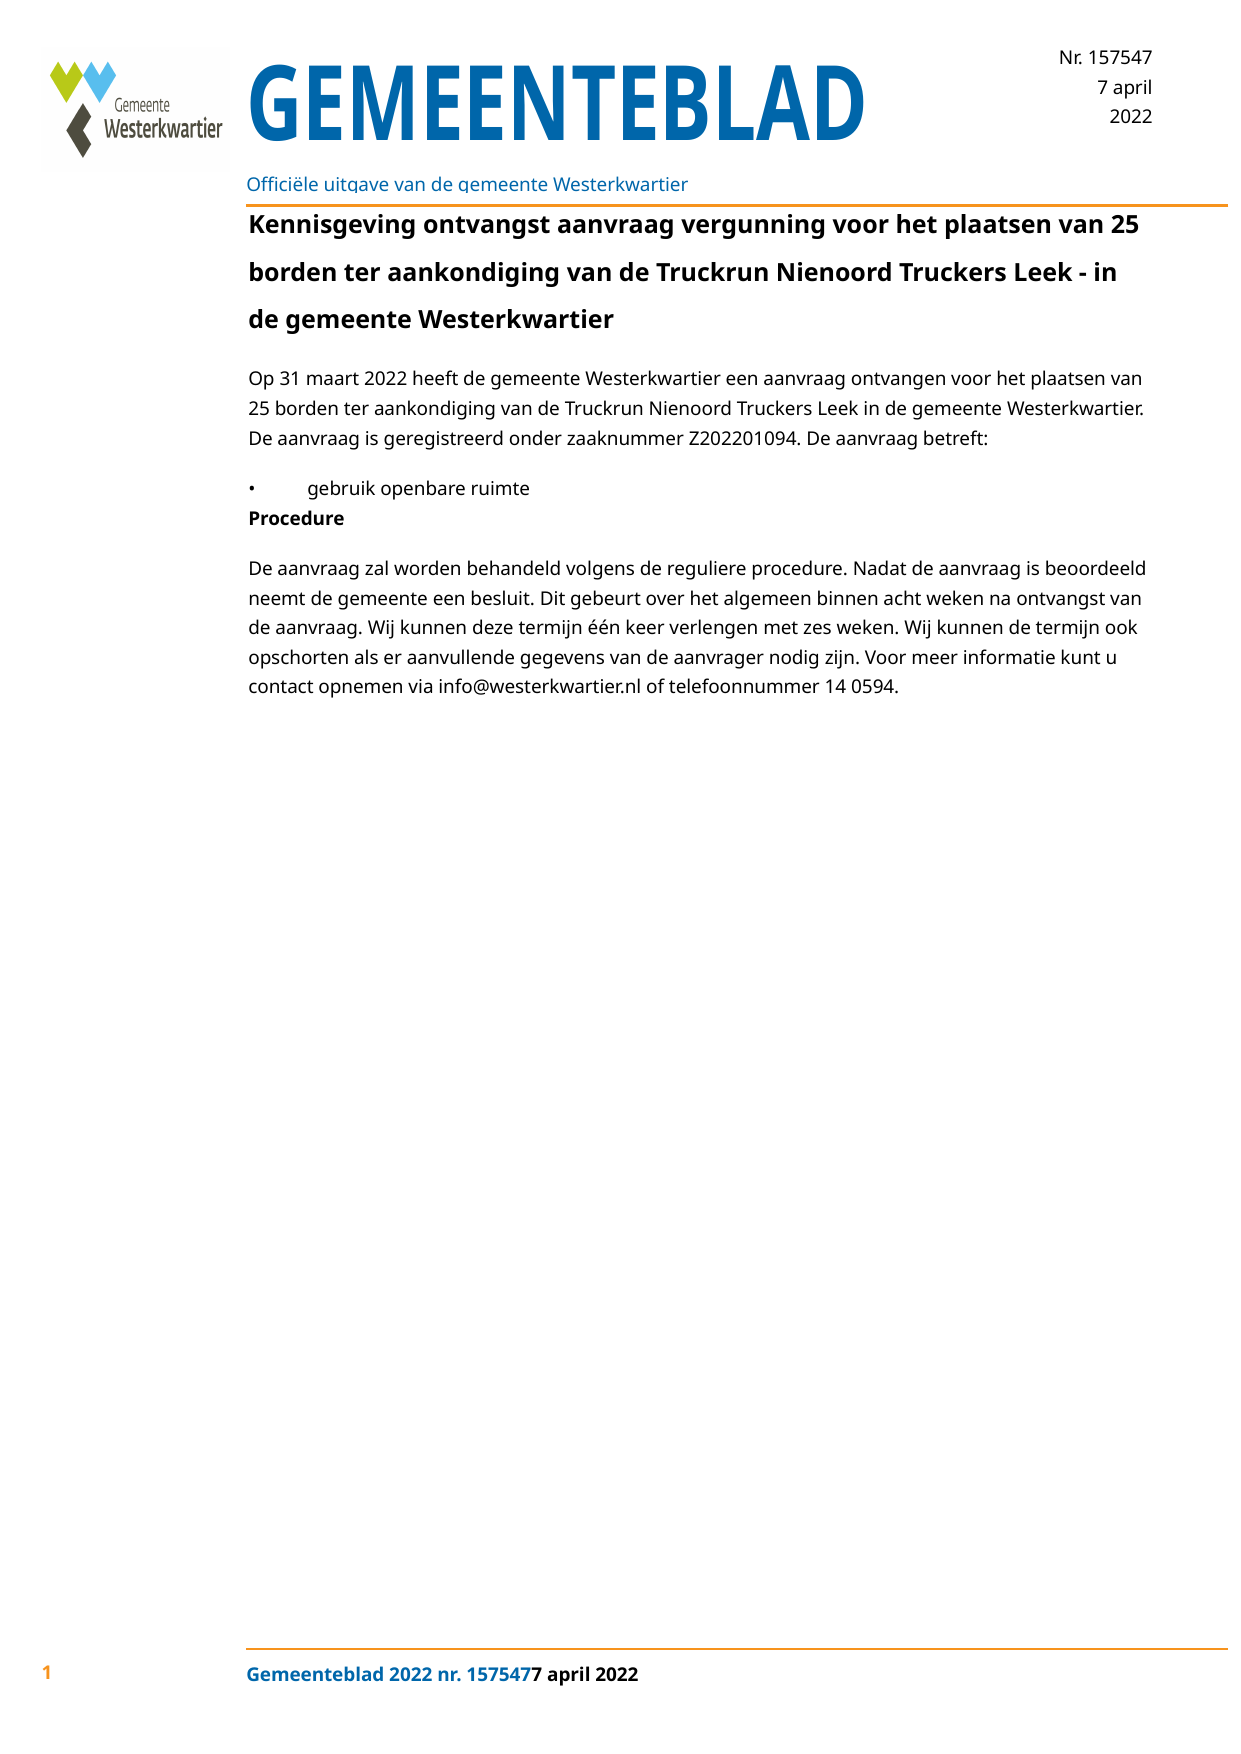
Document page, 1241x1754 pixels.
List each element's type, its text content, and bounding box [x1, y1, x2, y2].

text De aanvraag zal worden behandeld volgens de reguliere procedure. Nadat de aanvraag is beoordeeld neemt de gemeente een besluit. Dit gebeurt over het algemeen binnen acht weken na ontvangst van de aanvraag. Wij kunnen deze termijn één keer verlengen met zes weken. Wij kunnen de termijn ook opschorten als er aanvullende gegevens van de aanvrager nodig zijn. Voor meer informatie kunt u contact opnemen via info@westerkwartier.nl of telefoonnummer 14 0594. [248, 555, 1152, 699]
text Kennisgeving ontvangst aanvraag vergunning voor het plaatsen van 25 borden ter aankondiging van de Truckrun Nienoord Truckers Leek - in de gemeente Westerkwartier [248, 207, 1152, 336]
list gebruik openbare ruimte [248, 475, 1152, 501]
text Procedure [248, 505, 1152, 530]
picture [41, 47, 231, 172]
text Op 31 maart 2022 heeft de gemeente Westerkwartier een aanvraag ontvangen voor het plaatsen van 25 borden ter aankondiging van de Truckrun Nienoord Truckers Leek in de gemeente Westerkwartier. De aanvraag is geregistreerd onder zaaknummer Z202201094. De aanvraag betreft: [248, 366, 1152, 450]
